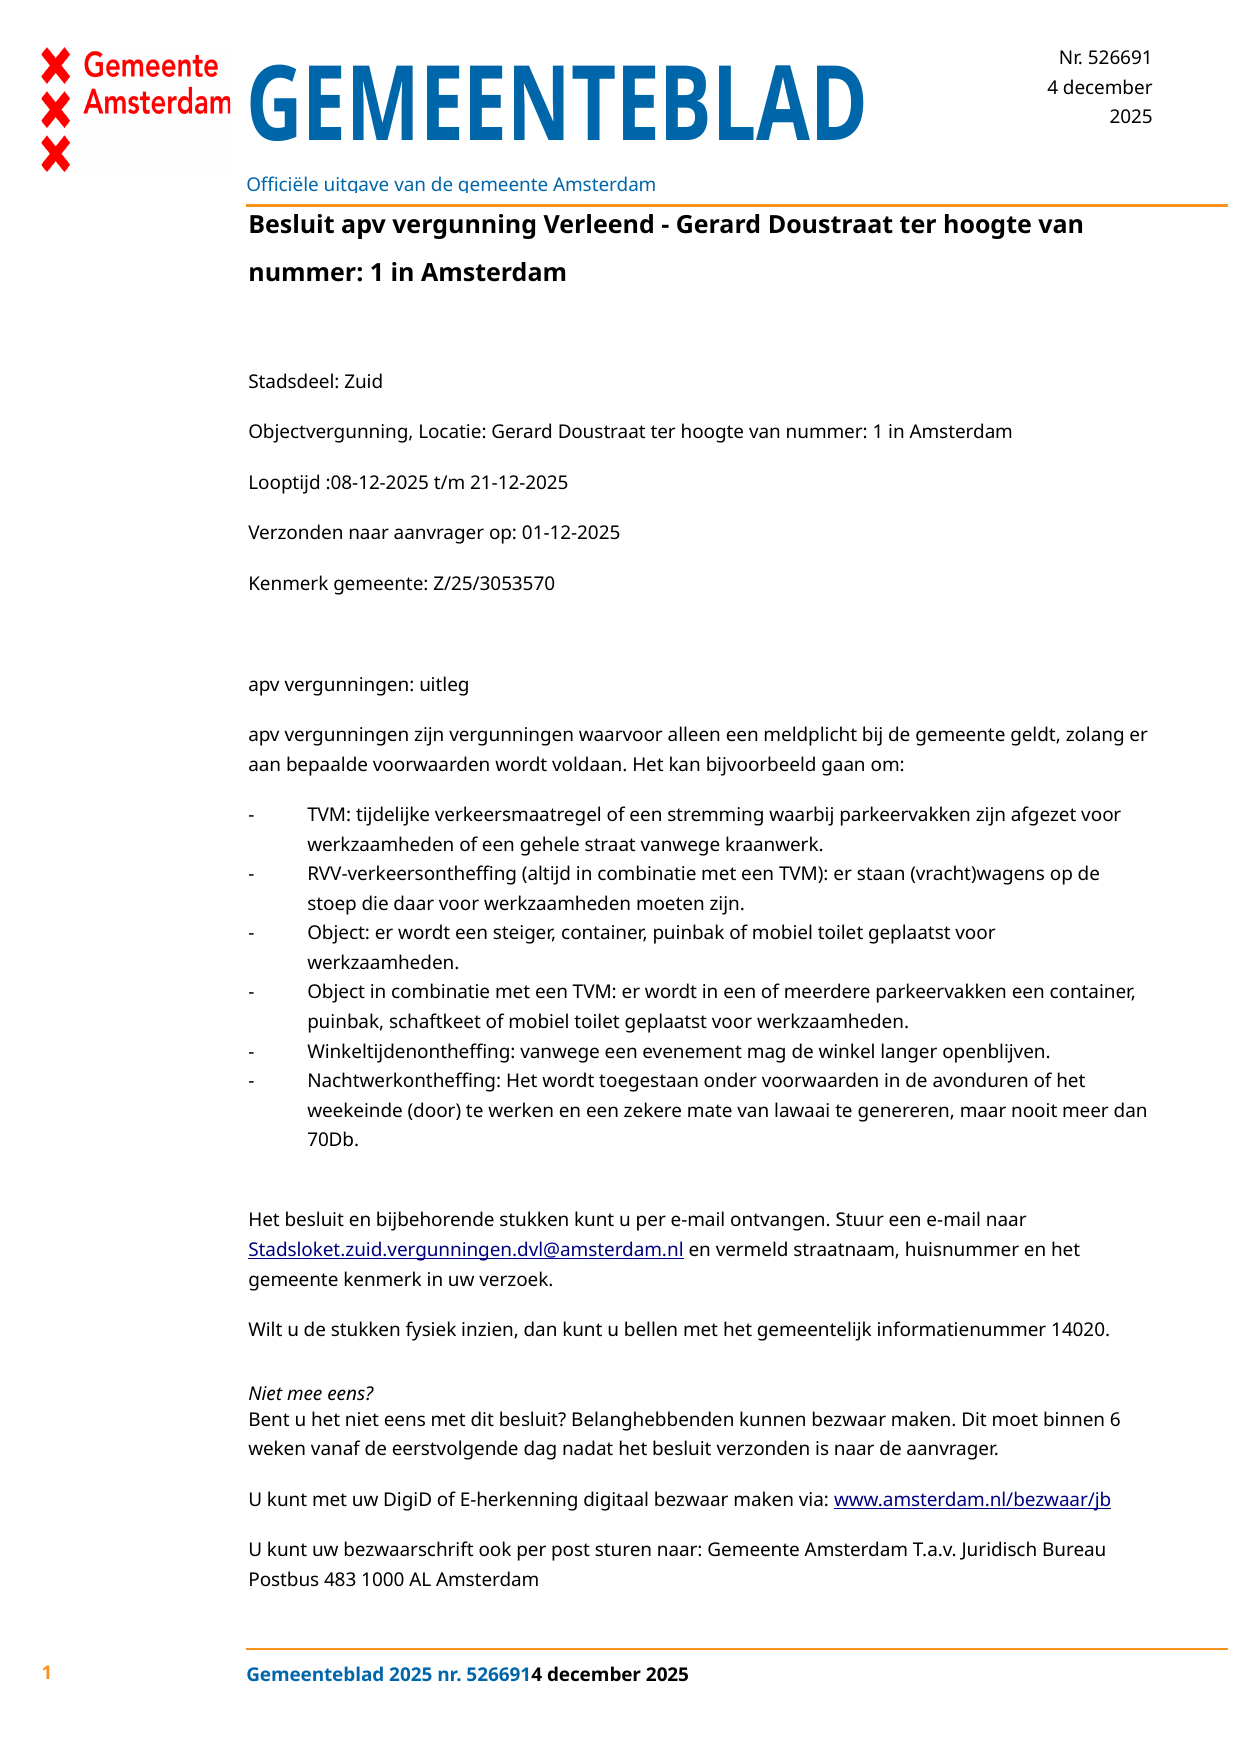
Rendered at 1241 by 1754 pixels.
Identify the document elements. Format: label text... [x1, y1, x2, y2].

text Niet mee eens? [248, 1380, 1152, 1406]
list TVM: tijdelijke verkeersmaatregel of een stremming waarbij parkeervakken zijn afgezet voor werkzaamheden of een gehele straat vanwege kraanwerk. [248, 801, 1152, 857]
text U kunt uw bezwaarschrift ook per post sturen naar: Gemeente Amsterdam T.a.v. Juridisch Bureau Postbus 483 1000 AL Amsterdam [248, 1536, 1152, 1592]
text Kenmerk gemeente: Z/25/3053570 [248, 570, 1152, 596]
list Object: er wordt een steiger, container, puinbak of mobiel toilet geplaatst voor werkzaamheden. [248, 919, 1152, 975]
picture [41, 47, 231, 172]
text U kunt met uw DigiD of E-herkenning digitaal bezwaar maken via: www.amsterdam.nl/bezwaar/jb [248, 1486, 1152, 1512]
list Winkeltijdenontheffing: vanwege een evenement mag de winkel langer openblijven. [248, 1038, 1152, 1064]
text Looptijd :08-12-2025 t/m 21-12-2025 [248, 469, 1152, 495]
text Objectvergunning, Locatie: Gerard Doustraat ter hoogte van nummer: 1 in Amsterdam [248, 419, 1152, 444]
text Verzonden naar aanvrager op: 01-12-2025 [248, 519, 1152, 545]
text apv vergunningen: uitleg [248, 671, 1152, 697]
text Het besluit en bijbehorende stukken kunt u per e-mail ontvangen. Stuur een e-mail naar Stadsloket.zuid.vergunningen.dvl@amsterdam.nl en vermeld straatnaam, huisnummer en het gemeente kenmerk in uw verzoek. [248, 1207, 1152, 1292]
text Wilt u de stukken fysiek inzien, dan kunt u bellen met het gemeentelijk informatienummer 14020. [248, 1316, 1152, 1342]
text Besluit apv vergunning Verleend - Gerard Doustraat ter hoogte van nummer: 1 in Amsterdam [248, 207, 1152, 288]
list RVV-verkeersontheffing (altijd in combinatie met een TVM): er staan (vracht)wagens op de stoep die daar voor werkzaamheden moeten zijn. [248, 860, 1152, 916]
text Bent u het niet eens met dit besluit? Belanghebbenden kunnen bezwaar maken. Dit moet binnen 6 weken vanaf de eerstvolgende dag nadat het besluit verzonden is naar de aanvrager. [248, 1406, 1152, 1461]
list Object in combinatie met een TVM: er wordt in een of meerdere parkeervakken een container, puinbak, schaftkeet of mobiel toilet geplaatst voor werkzaamheden. [248, 979, 1152, 1034]
text apv vergunningen zijn vergunningen waarvoor alleen een meldplicht bij de gemeente geldt, zolang er aan bepaalde voorwaarden wordt voldaan. Het kan bijvoorbeeld gaan om: [248, 721, 1152, 777]
text Stadsdeel: Zuid [248, 368, 1152, 394]
list Nachtwerkontheffing: Het wordt toegestaan onder voorwaarden in de avonduren of het weekeinde (door) te werken en een zekere mate van lawaai te genereren, maar nooit meer dan 70Db. [248, 1067, 1152, 1152]
